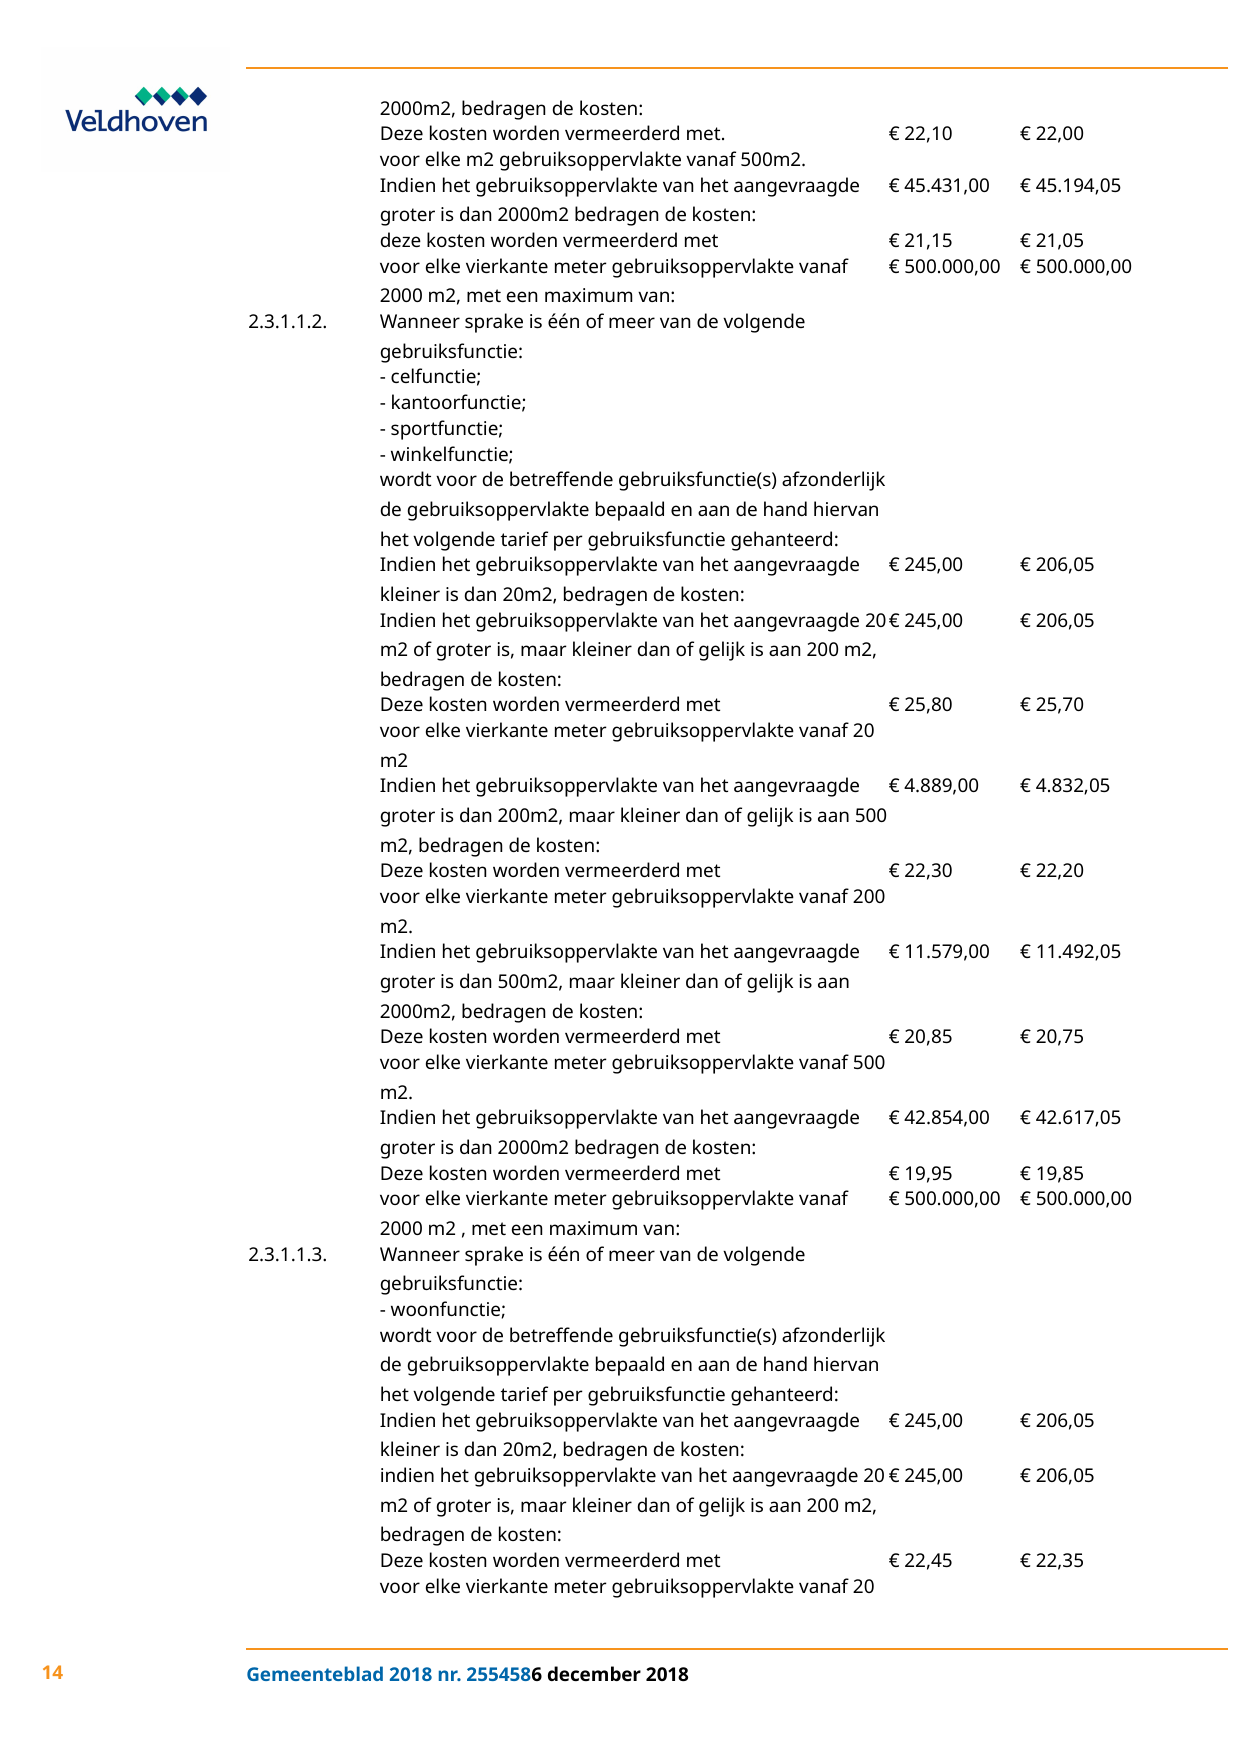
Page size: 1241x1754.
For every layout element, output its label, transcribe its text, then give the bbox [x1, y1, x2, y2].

table_cell € 500.000,00 [889, 1186, 1020, 1241]
table_cell [889, 718, 1020, 773]
table_cell [889, 1296, 1020, 1322]
table_cell voor elke vierkante meter gebruiksoppervlakte vanaf 2000 m2 , met een maximum van: [380, 1186, 888, 1241]
table_cell € 20,75 [1020, 1024, 1152, 1049]
table_cell [889, 308, 1020, 364]
table_cell € 206,05 [1020, 1462, 1152, 1547]
table_cell [248, 467, 379, 551]
table_cell voor elke vierkante meter gebruiksoppervlakte vanaf 500 m2. [380, 1049, 888, 1104]
table_cell wordt voor de betreffende gebruiksfunctie(s) afzonderlijk de gebruiksoppervlakte bepaald en aan de hand hiervan het volgende tarief per gebruiksfunctie gehanteerd: [380, 1322, 888, 1407]
table_cell Indien het gebruiksoppervlakte van het aangevraagde groter is dan 2000m2 bedragen de kosten: [380, 1105, 888, 1160]
table_cell [1020, 1241, 1152, 1296]
table_cell [248, 1296, 379, 1322]
table_cell voor elke m2 gebruiksoppervlakte vanaf 500m2. [380, 146, 888, 172]
table_cell € 42.854,00 [889, 1105, 1020, 1160]
table_cell [1020, 415, 1152, 441]
table_cell Indien het gebruiksoppervlakte van het aangevraagde kleiner is dan 20m2, bedragen de kosten: [380, 1407, 888, 1462]
table_cell [1020, 364, 1152, 389]
table_cell € 42.617,05 [1020, 1105, 1152, 1160]
table_cell [889, 389, 1020, 415]
table_cell € 500.000,00 [889, 253, 1020, 308]
table_cell [889, 1573, 1020, 1598]
table_cell € 45.431,00 [889, 172, 1020, 227]
table_cell [889, 1322, 1020, 1407]
table_cell € 4.832,05 [1020, 773, 1152, 858]
table_cell Indien het gebruiksoppervlakte van het aangevraagde 20 m2 of groter is, maar kleiner dan of gelijk is aan 200 m2, bedragen de kosten: [380, 607, 888, 692]
table_cell [1020, 467, 1152, 551]
table_cell € 22,35 [1020, 1547, 1152, 1573]
table_cell [1020, 441, 1152, 467]
table_cell [889, 95, 1020, 121]
table_cell [1020, 308, 1152, 364]
table_cell [248, 95, 379, 121]
picture [41, 47, 231, 172]
table_cell € 22,45 [889, 1547, 1020, 1573]
table_cell [1020, 1049, 1152, 1104]
table_cell - sportfunctie; [380, 415, 888, 441]
table_cell [248, 1105, 379, 1160]
table_cell € 206,05 [1020, 607, 1152, 692]
table_cell € 19,85 [1020, 1160, 1152, 1186]
table_cell Deze kosten worden vermeerderd met [380, 1024, 888, 1049]
table_cell [248, 121, 379, 146]
table_cell [889, 441, 1020, 467]
table_cell € 500.000,00 [1020, 1186, 1152, 1241]
table_cell Indien het gebruiksoppervlakte van het aangevraagde groter is dan 500m2, maar kleiner dan of gelijk is aan 2000m2, bedragen de kosten: [380, 939, 888, 1023]
table_cell [248, 1160, 379, 1186]
table_cell Indien het gebruiksoppervlakte van het aangevraagde groter is dan 200m2, maar kleiner dan of gelijk is aan 500 m2, bedragen de kosten: [380, 773, 888, 858]
table_cell [248, 1049, 379, 1104]
table_cell [889, 364, 1020, 389]
table_cell [248, 1322, 379, 1407]
table_cell [248, 146, 379, 172]
table_cell 2.3.1.1.3. [248, 1241, 379, 1296]
table_cell € 11.492,05 [1020, 939, 1152, 1023]
table_cell € 245,00 [889, 1462, 1020, 1547]
table_cell [248, 1186, 379, 1241]
table_cell voor elke vierkante meter gebruiksoppervlakte vanaf 20 m2 [380, 718, 888, 773]
table_cell [1020, 1322, 1152, 1407]
table_cell € 25,70 [1020, 692, 1152, 717]
table_cell Deze kosten worden vermeerderd met [380, 1160, 888, 1186]
table_cell [889, 415, 1020, 441]
table_cell [248, 1024, 379, 1049]
table_cell [248, 227, 379, 253]
table_cell [889, 146, 1020, 172]
table_cell [1020, 1296, 1152, 1322]
table_cell [248, 883, 379, 939]
table_cell [248, 1547, 379, 1573]
table_cell € 22,20 [1020, 858, 1152, 883]
table_cell Wanneer sprake is één of meer van de volgende gebruiksfunctie: [380, 1241, 888, 1296]
table_cell [1020, 883, 1152, 939]
table_cell € 22,10 [889, 121, 1020, 146]
table_cell [248, 1573, 379, 1598]
table_cell [889, 883, 1020, 939]
table_cell [1020, 1573, 1152, 1598]
table_cell 2000m2, bedragen de kosten: [380, 95, 888, 121]
table_cell € 20,85 [889, 1024, 1020, 1049]
table_cell [248, 441, 379, 467]
table_cell € 206,05 [1020, 1407, 1152, 1462]
table_cell - woonfunctie; [380, 1296, 888, 1322]
table_cell € 21,05 [1020, 227, 1152, 253]
table_cell [248, 692, 379, 717]
table_cell [248, 773, 379, 858]
table_cell 2.3.1.1.2. [248, 308, 379, 364]
table_cell Deze kosten worden vermeerderd met. [380, 121, 888, 146]
table_cell € 19,95 [889, 1160, 1020, 1186]
table_cell Deze kosten worden vermeerderd met [380, 1547, 888, 1573]
table_cell € 25,80 [889, 692, 1020, 717]
table_cell indien het gebruiksoppervlakte van het aangevraagde 20 m2 of groter is, maar kleiner dan of gelijk is aan 200 m2, bedragen de kosten: [380, 1462, 888, 1547]
table_cell [248, 1407, 379, 1462]
table_cell - celfunctie; [380, 364, 888, 389]
table_cell € 45.194,05 [1020, 172, 1152, 227]
table_cell [248, 939, 379, 1023]
table_cell [1020, 389, 1152, 415]
table_cell [248, 364, 379, 389]
table_cell [248, 718, 379, 773]
table_cell Wanneer sprake is één of meer van de volgende gebruiksfunctie: [380, 308, 888, 364]
table_cell [248, 389, 379, 415]
table_cell Indien het gebruiksoppervlakte van het aangevraagde groter is dan 2000m2 bedragen de kosten: [380, 172, 888, 227]
table_cell wordt voor de betreffende gebruiksfunctie(s) afzonderlijk de gebruiksoppervlakte bepaald en aan de hand hiervan het volgende tarief per gebruiksfunctie gehanteerd: [380, 467, 888, 551]
table_cell - kantoorfunctie; [380, 389, 888, 415]
table_cell deze kosten worden vermeerderd met [380, 227, 888, 253]
table_cell [248, 607, 379, 692]
table_cell [1020, 718, 1152, 773]
table_cell [248, 551, 379, 607]
table_cell € 4.889,00 [889, 773, 1020, 858]
table_cell voor elke vierkante meter gebruiksoppervlakte vanaf 2000 m2, met een maximum van: [380, 253, 888, 308]
table_cell € 245,00 [889, 607, 1020, 692]
table_cell € 245,00 [889, 1407, 1020, 1462]
table_cell [1020, 95, 1152, 121]
table_cell Deze kosten worden vermeerderd met [380, 692, 888, 717]
table_cell € 206,05 [1020, 551, 1152, 607]
table_cell € 22,00 [1020, 121, 1152, 146]
table_cell € 21,15 [889, 227, 1020, 253]
table_cell [1020, 146, 1152, 172]
table_cell voor elke vierkante meter gebruiksoppervlakte vanaf 20 [380, 1573, 888, 1598]
table_cell € 500.000,00 [1020, 253, 1152, 308]
table_cell voor elke vierkante meter gebruiksoppervlakte vanaf 200 m2. [380, 883, 888, 939]
table_cell Deze kosten worden vermeerderd met [380, 858, 888, 883]
table_cell Indien het gebruiksoppervlakte van het aangevraagde kleiner is dan 20m2, bedragen de kosten: [380, 551, 888, 607]
table_cell [248, 415, 379, 441]
table_cell [889, 1241, 1020, 1296]
table_cell € 11.579,00 [889, 939, 1020, 1023]
table_cell € 245,00 [889, 551, 1020, 607]
table_cell € 22,30 [889, 858, 1020, 883]
table_cell - winkelfunctie; [380, 441, 888, 467]
table_cell [248, 858, 379, 883]
table_cell [889, 467, 1020, 551]
table_cell [889, 1049, 1020, 1104]
table_cell [248, 172, 379, 227]
table_cell [248, 253, 379, 308]
table_cell [248, 1462, 379, 1547]
